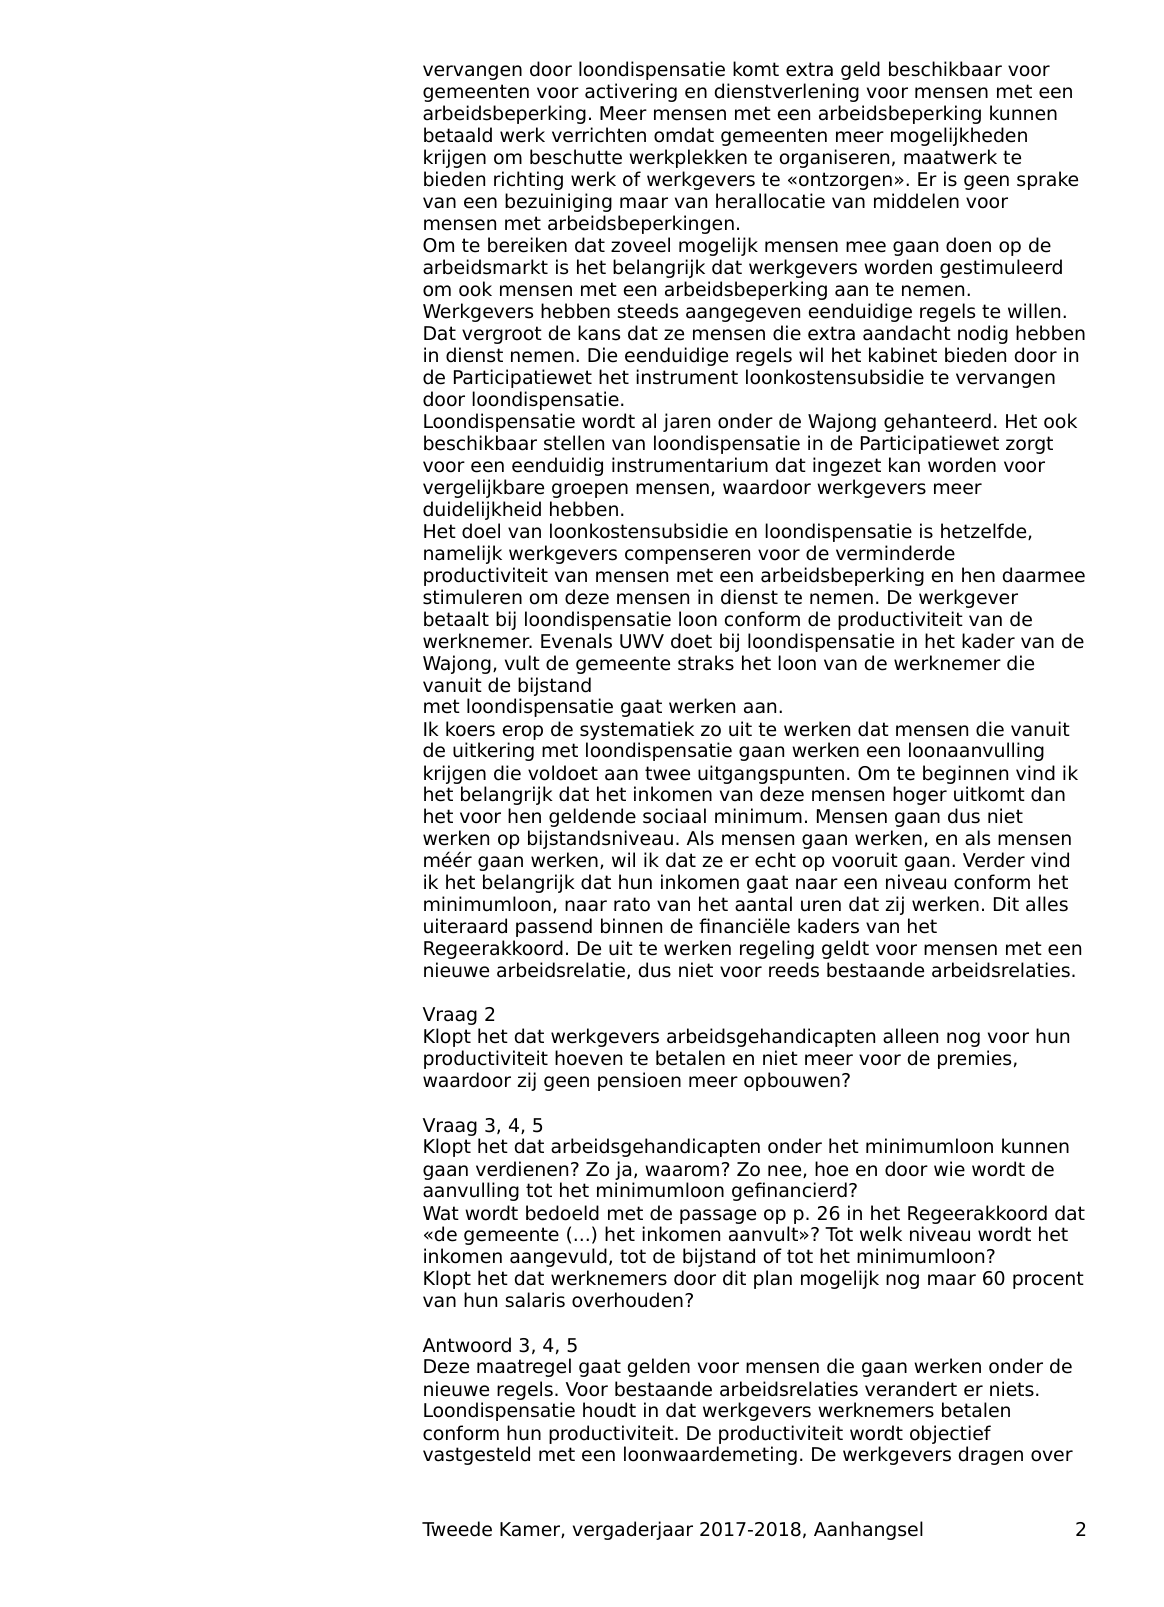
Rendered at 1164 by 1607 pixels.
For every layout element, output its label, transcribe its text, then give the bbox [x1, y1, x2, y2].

text Klopt het dat arbeidsgehandicapten onder het minimumloon kunnen gaan verdienen? Zo ja, waarom? Zo nee, hoe en door wie wordt de aanvulling tot het minimumloon gefinancierd? [422, 1136, 1087, 1202]
text Klopt het dat werknemers door dit plan mogelijk nog maar 60 procent van hun salaris overhouden? [422, 1268, 1087, 1312]
text Vraag 3, 4, 5 [422, 1114, 1087, 1136]
text met loondispensatie gaat werken aan. [422, 696, 1087, 718]
text Het doel van loonkostensubsidie en loondispensatie is hetzelfde, namelijk werkgevers compenseren voor de verminderde productiviteit van mensen met een arbeidsbeperking en hen daarmee stimuleren om deze mensen in dienst te nemen. De werkgever betaalt bij loondispensatie loon conform de productiviteit van de werknemer. Evenals UWV doet bij loondispensatie in het kader van de Wajong, vult de gemeente straks het loon van de werknemer die vanuit de bijstand [422, 521, 1087, 696]
text Wat wordt bedoeld met de passage op p. 26 in het Regeerakkoord dat «de gemeente (...) het inkomen aanvult»? Tot welk niveau wordt het inkomen aangevuld, tot de bijstand of tot het minimumloon? [422, 1202, 1087, 1268]
text vervangen door loondispensatie komt extra geld beschikbaar voor gemeenten voor activering en dienstverlening voor mensen met een arbeidsbeperking. Meer mensen met een arbeidsbeperking kunnen betaald werk verrichten omdat gemeenten meer mogelijkheden krijgen om beschutte werkplekken te organiseren, maatwerk te bieden richting werk of werkgevers te «ontzorgen». Er is geen sprake van een bezuiniging maar van herallocatie van middelen voor mensen met arbeidsbeperkingen. [422, 59, 1087, 235]
text Loondispensatie wordt al jaren onder de Wajong gehanteerd. Het ook beschikbaar stellen van loondispensatie in de Participatiewet zorgt voor een eenduidig instrumentarium dat ingezet kan worden voor vergelijkbare groepen mensen, waardoor werkgevers meer duidelijkheid hebben. [422, 411, 1087, 521]
text Deze maatregel gaat gelden voor mensen die gaan werken onder de nieuwe regels. Voor bestaande arbeidsrelaties verandert er niets. [422, 1356, 1087, 1400]
text Om te bereiken dat zoveel mogelijk mensen mee gaan doen op de arbeidsmarkt is het belangrijk dat werkgevers worden gestimuleerd om ook mensen met een arbeidsbeperking aan te nemen. Werkgevers hebben steeds aangegeven eenduidige regels te willen. Dat vergroot de kans dat ze mensen die extra aandacht nodig hebben in dienst nemen. Die eenduidige regels wil het kabinet bieden door in de Participatiewet het instrument loonkostensubsidie te vervangen door loondispensatie. [422, 235, 1087, 411]
text Antwoord 3, 4, 5 [422, 1334, 1087, 1356]
text Vraag 2 [422, 1004, 1087, 1026]
text Ik koers erop de systematiek zo uit te werken dat mensen die vanuit de uitkering met loondispensatie gaan werken een loonaanvulling krijgen die voldoet aan twee uitgangspunten. Om te beginnen vind ik het belangrijk dat het inkomen van deze mensen hoger uitkomt dan het voor hen geldende sociaal minimum. Mensen gaan dus niet werken op bijstandsniveau. Als mensen gaan werken, en als mensen méér gaan werken, wil ik dat ze er echt op vooruit gaan. Verder vind ik het belangrijk dat hun inkomen gaat naar een niveau conform het minimumloon, naar rato van het aantal uren dat zij werken. Dit alles uiteraard passend binnen de financiële kaders van het Regeerakkoord. De uit te werken regeling geldt voor mensen met een nieuwe arbeidsrelatie, dus niet voor reeds bestaande arbeidsrelaties. [422, 718, 1087, 982]
text Klopt het dat werkgevers arbeidsgehandicapten alleen nog voor hun productiviteit hoeven te betalen en niet meer voor de premies, waardoor zij geen pensioen meer opbouwen? [422, 1026, 1087, 1092]
text Loondispensatie houdt in dat werkgevers werknemers betalen conform hun productiviteit. De productiviteit wordt objectief vastgesteld met een loonwaardemeting. De werkgevers dragen over [422, 1400, 1087, 1466]
